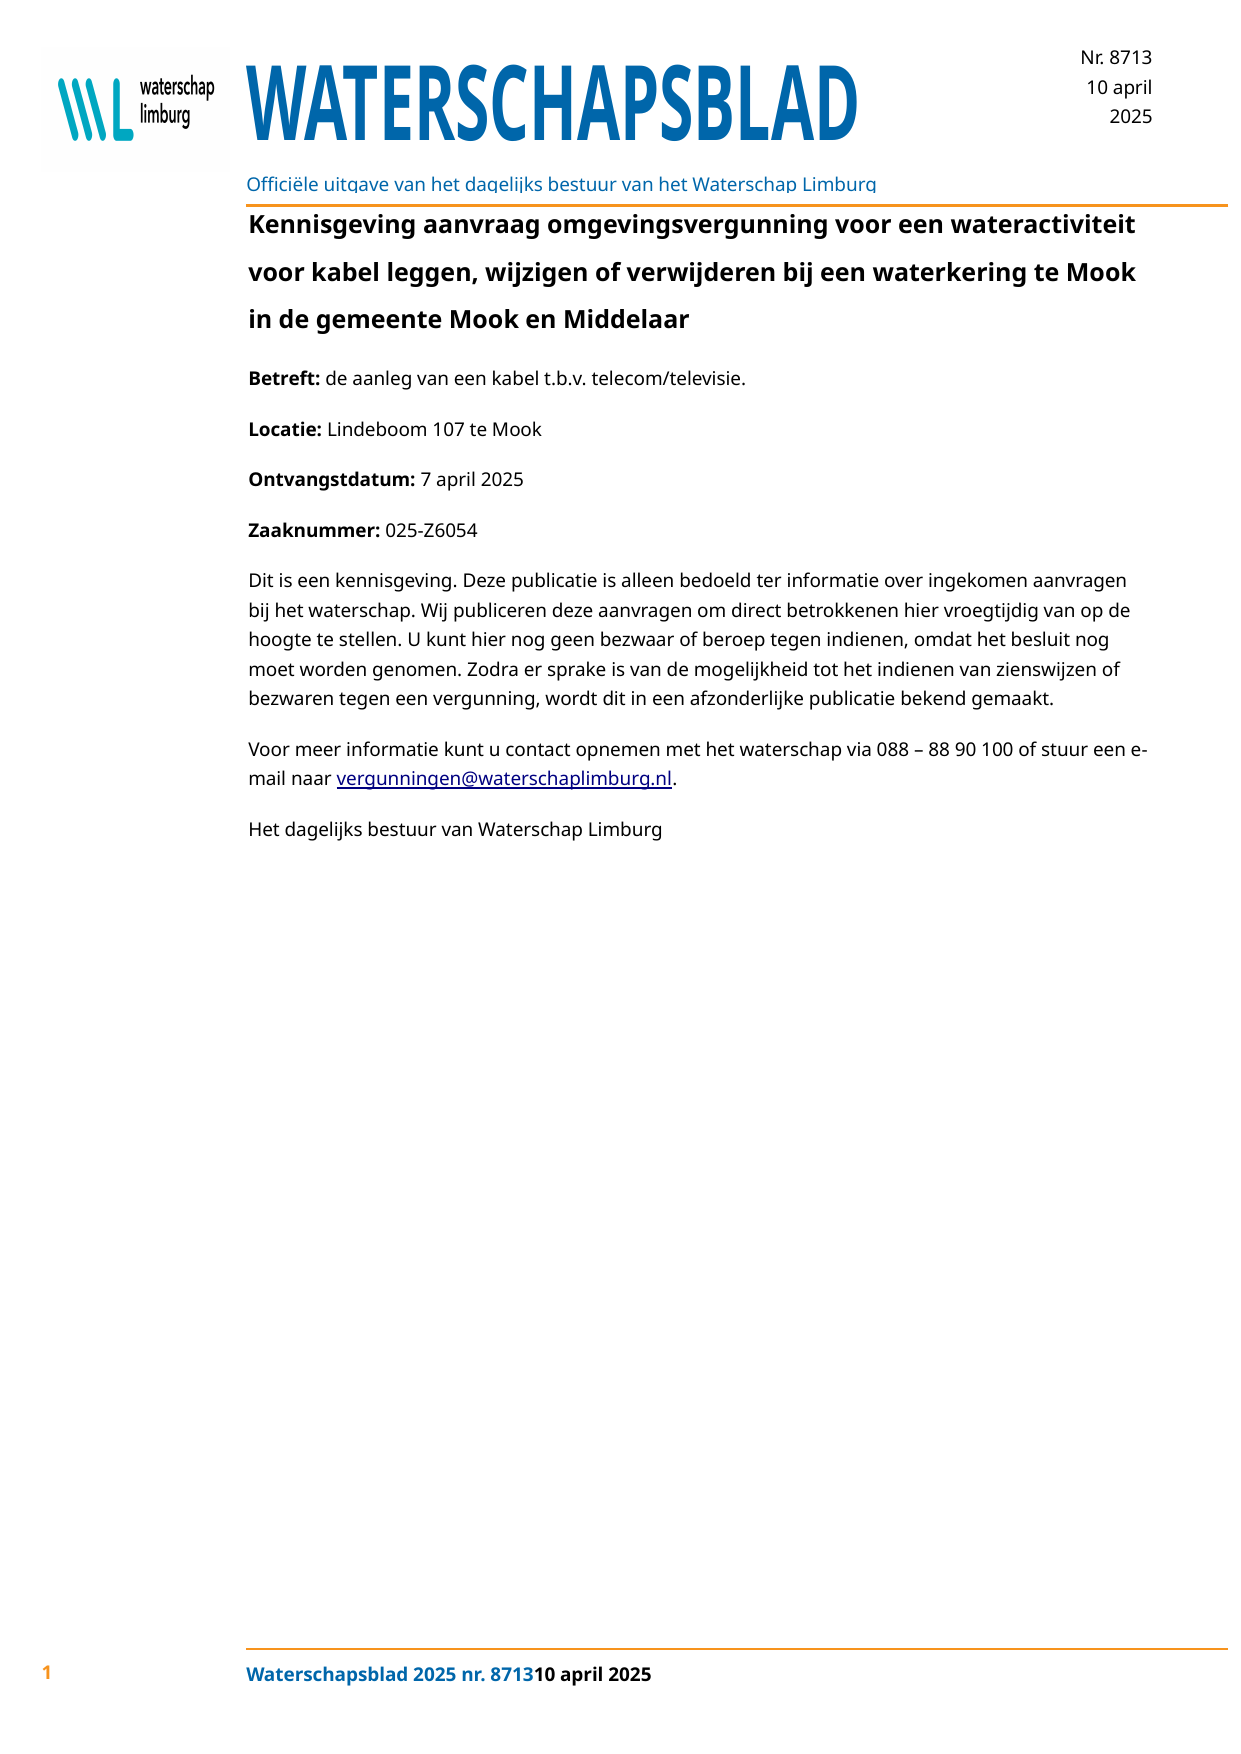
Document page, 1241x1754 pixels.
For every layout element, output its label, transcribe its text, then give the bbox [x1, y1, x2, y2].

text Betreft: de aanleg van een kabel t.b.v. telecom/televisie. [248, 366, 1152, 391]
text Dit is een kennisgeving. Deze publicatie is alleen bedoeld ter informatie over ingekomen aanvragen bij het waterschap. Wij publiceren deze aanvragen om direct betrokkenen hier vroegtijdig van op de hoogte te stellen. U kunt hier nog geen bezwaar of beroep tegen indienen, omdat het besluit nog moet worden genomen. Zodra er sprake is van de mogelijkheid tot het indienen van zienswijzen of bezwaren tegen een vergunning, wordt dit in een afzonderlijke publicatie bekend gemaakt. [248, 567, 1152, 711]
text Kennisgeving aanvraag omgevingsvergunning voor een wateractiviteit voor kabel leggen, wijzigen of verwijderen bij een waterkering te Mook in de gemeente Mook en Middelaar [248, 207, 1152, 336]
text Ontvangstdatum: 7 april 2025 [248, 466, 1152, 492]
picture [41, 47, 231, 172]
text Het dagelijks bestuur van Waterschap Limburg [248, 816, 1152, 842]
text Voor meer informatie kunt u contact opnemen met het waterschap via 088 – 88 90 100 of stuur een e-mail naar vergunningen@waterschaplimburg.nl. [248, 736, 1152, 791]
text Locatie: Lindeboom 107 te Mook [248, 416, 1152, 442]
text Zaaknummer: 025-Z6054 [248, 517, 1152, 542]
